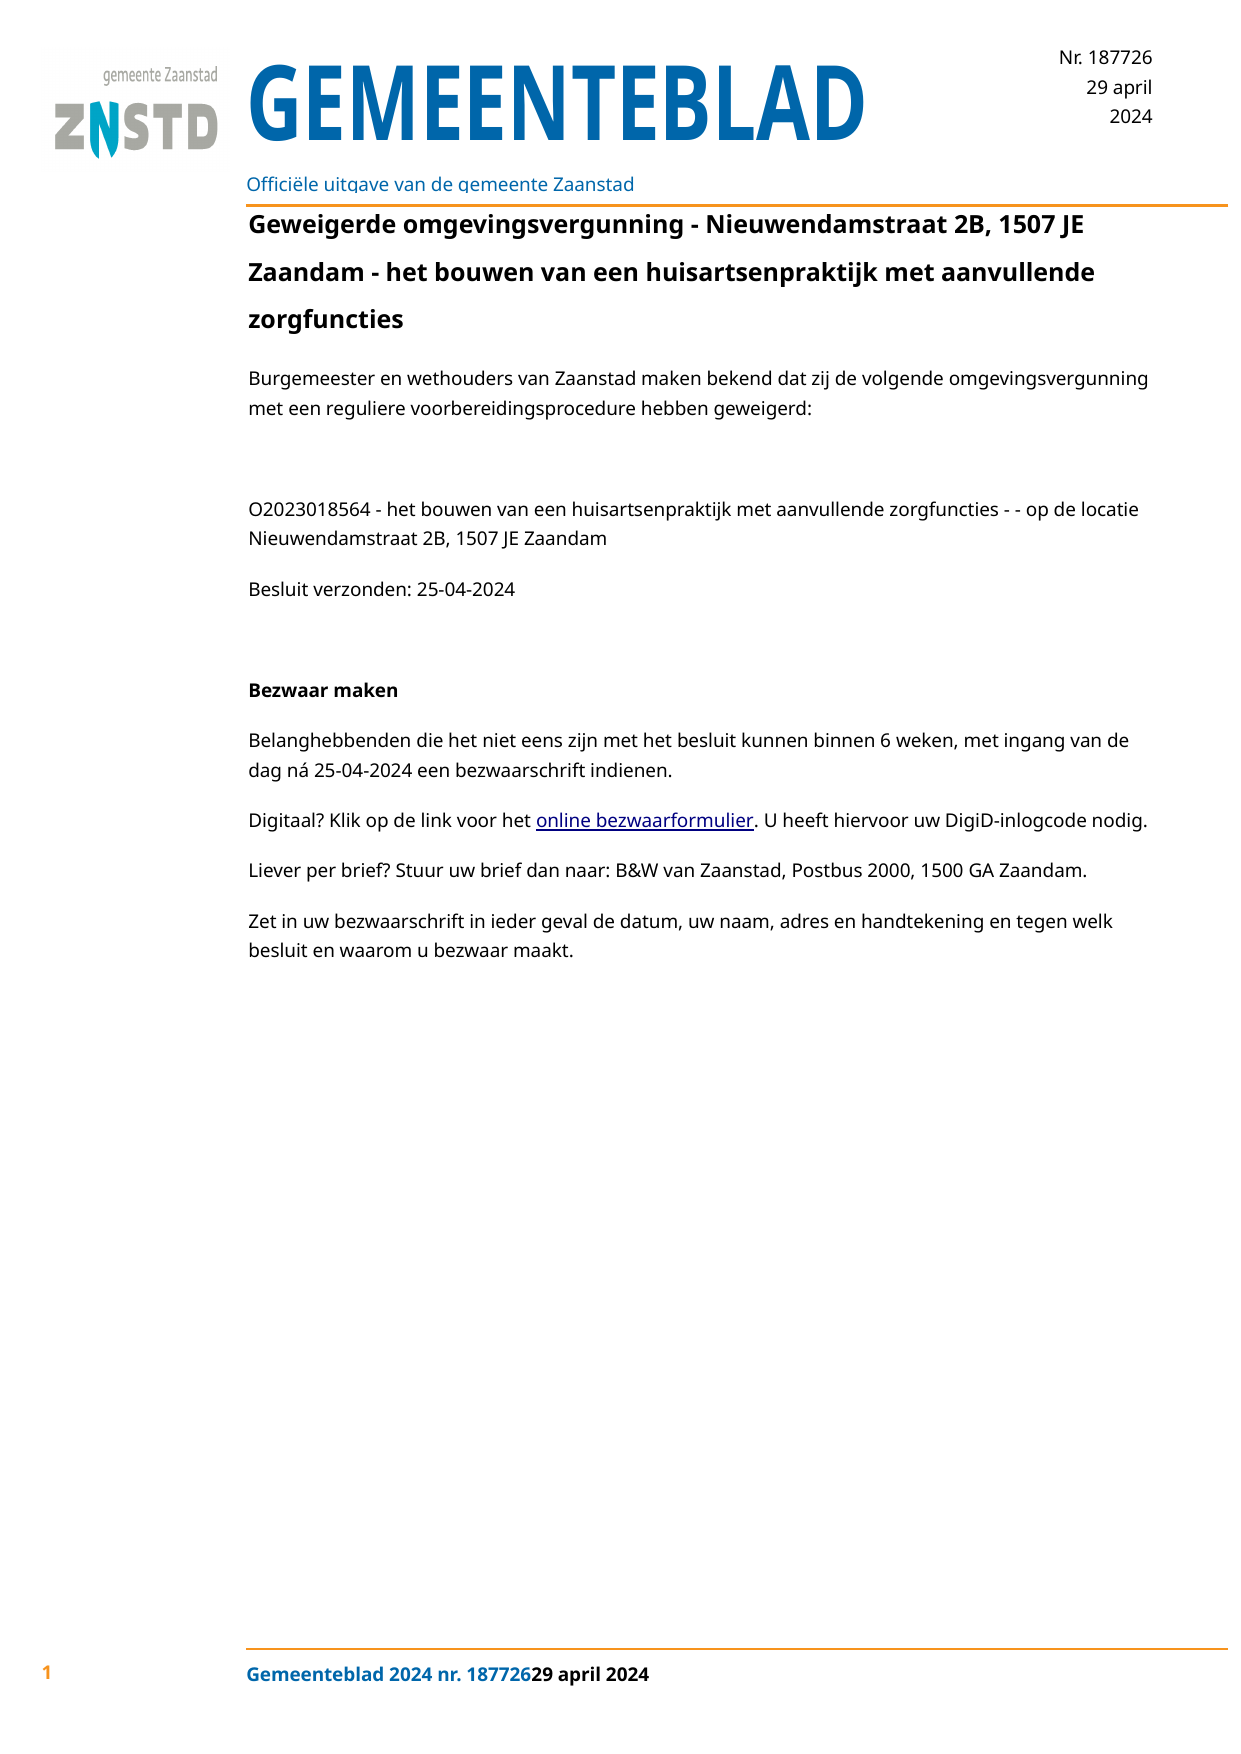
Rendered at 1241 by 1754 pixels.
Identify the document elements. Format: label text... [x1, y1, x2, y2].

text Zet in uw bezwaarschrift in ieder geval de datum, uw naam, adres en handtekening en tegen welk besluit en waarom u bezwaar maakt. [248, 908, 1152, 963]
text Geweigerde omgevingsvergunning - Nieuwendamstraat 2B, 1507 JE Zaandam - het bouwen van een huisartsenpraktijk met aanvullende zorgfuncties [248, 207, 1152, 336]
text Liever per brief? Stuur uw brief dan naar: B&W van Zaanstad, Postbus 2000, 1500 GA Zaandam. [248, 858, 1152, 883]
text Besluit verzonden: 25-04-2024 [248, 576, 1152, 602]
picture [41, 47, 231, 172]
text Digitaal? Klik op de link voor het online bezwaarformulier. U heeft hiervoor uw DigiD-inlogcode nodig. [248, 807, 1152, 833]
text O2023018564 - het bouwen van een huisartsenpraktijk met aanvullende zorgfuncties - - op de locatie Nieuwendamstraat 2B, 1507 JE Zaandam [248, 496, 1152, 551]
text Belanghebbenden die het niet eens zijn met het besluit kunnen binnen 6 weken, met ingang van de dag ná 25-04-2024 een bezwaarschrift indienen. [248, 727, 1152, 782]
text Burgemeester en wethouders van Zaanstad maken bekend dat zij de volgende omgevingsvergunning met een reguliere voorbereidingsprocedure hebben geweigerd: [248, 366, 1152, 421]
text Bezwaar maken [248, 677, 1152, 702]
